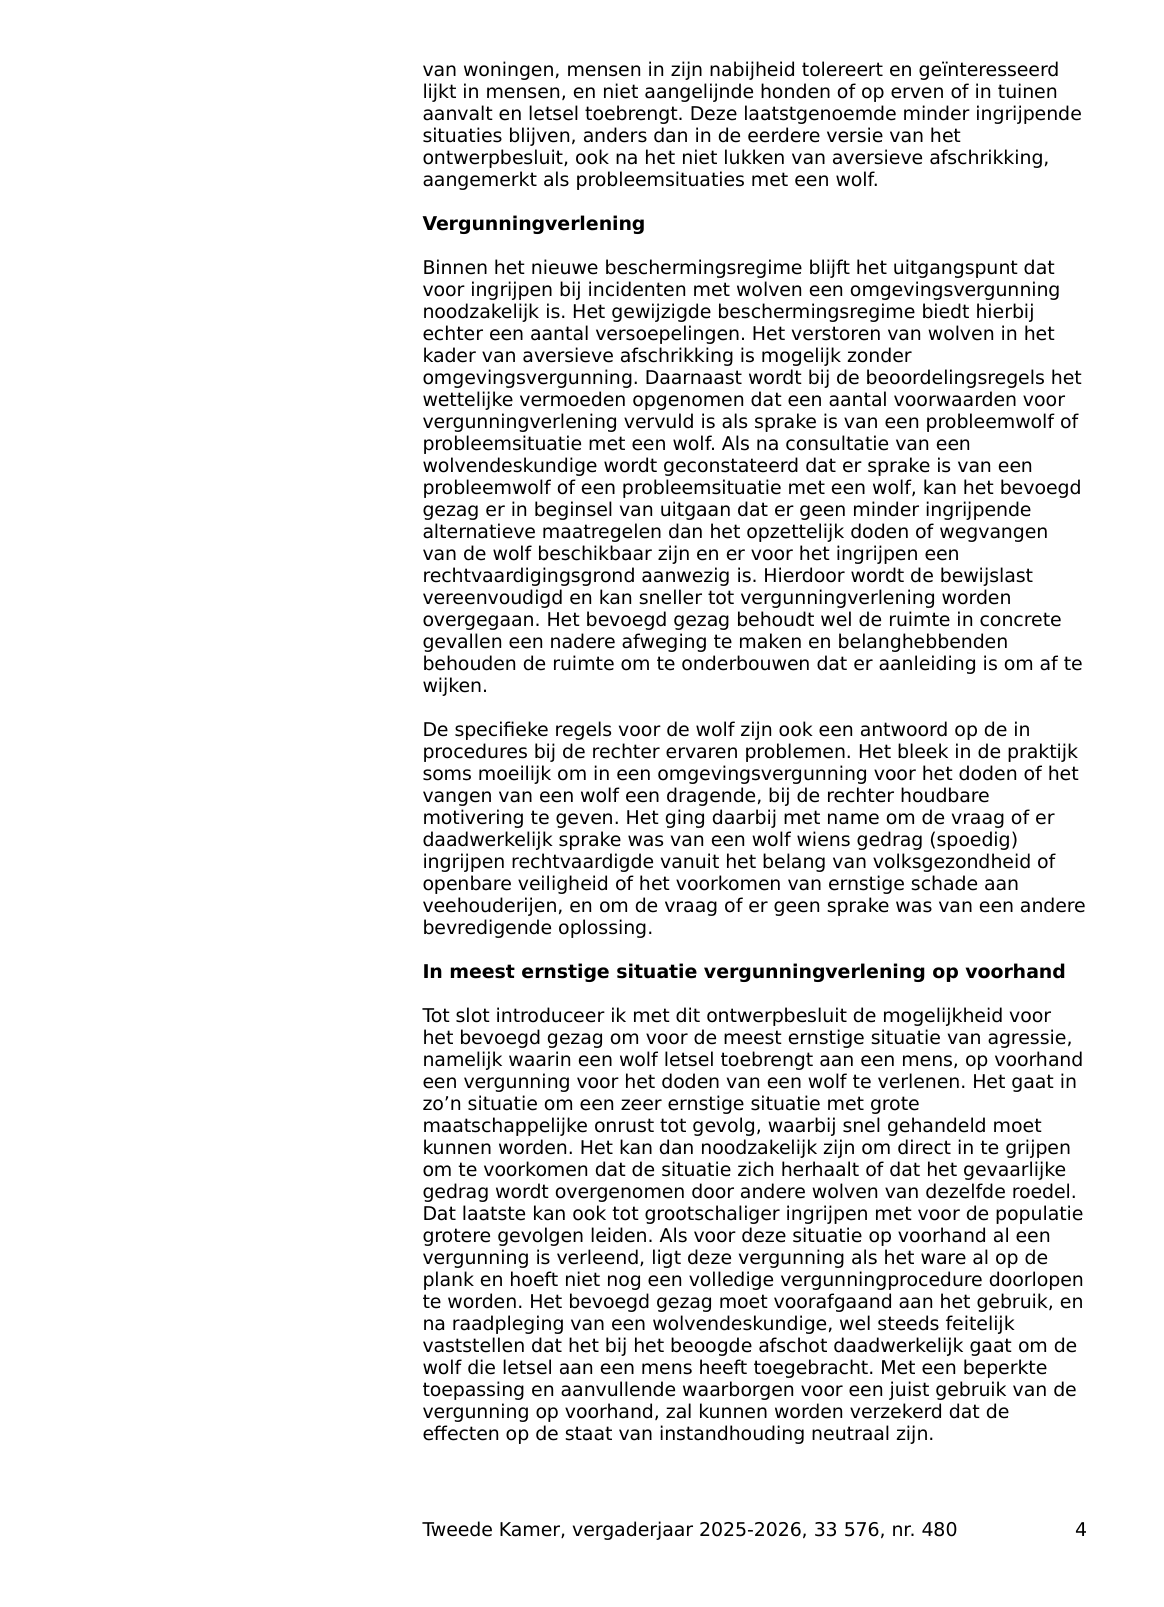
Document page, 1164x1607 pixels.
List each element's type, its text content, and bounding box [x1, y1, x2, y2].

subtitle Vergunningverlening [422, 213, 1087, 235]
text Binnen het nieuwe beschermingsregime blijft het uitgangspunt dat voor ingrijpen bij incidenten met wolven een omgevingsvergunning noodzakelijk is. Het gewijzigde beschermingsregime biedt hierbij echter een aantal versoepelingen. Het verstoren van wolven in het kader van aversieve afschrikking is mogelijk zonder omgevingsvergunning. Daarnaast wordt bij de beoordelingsregels het wettelijke vermoeden opgenomen dat een aantal voorwaarden voor vergunningverlening vervuld is als sprake is van een probleemwolf of probleemsituatie met een wolf. Als na consultatie van een wolvendeskundige wordt geconstateerd dat er sprake is van een probleemwolf of een probleemsituatie met een wolf, kan het bevoegd gezag er in beginsel van uitgaan dat er geen minder ingrijpende alternatieve maatregelen dan het opzettelijk doden of wegvangen van de wolf beschikbaar zijn en er voor het ingrijpen een rechtvaardigingsgrond aanwezig is. Hierdoor wordt de bewijslast vereenvoudigd en kan sneller tot vergunningverlening worden overgegaan. Het bevoegd gezag behoudt wel de ruimte in concrete gevallen een nadere afweging te maken en belanghebbenden behouden de ruimte om te onderbouwen dat er aanleiding is om af te wijken. [422, 257, 1087, 697]
text van woningen, mensen in zijn nabijheid tolereert en geïnteresseerd lijkt in mensen, en niet aangelijnde honden of op erven of in tuinen aanvalt en letsel toebrengt. Deze laatstgenoemde minder ingrijpende situaties blijven, anders dan in de eerdere versie van het ontwerpbesluit, ook na het niet lukken van aversieve afschrikking, aangemerkt als probleemsituaties met een wolf. [422, 59, 1087, 191]
text De specifieke regels voor de wolf zijn ook een antwoord op de in procedures bij de rechter ervaren problemen. Het bleek in de praktijk soms moeilijk om in een omgevingsvergunning voor het doden of het vangen van een wolf een dragende, bij de rechter houdbare motivering te geven. Het ging daarbij met name om de vraag of er daadwerkelijk sprake was van een wolf wiens gedrag (spoedig) ingrijpen rechtvaardigde vanuit het belang van volksgezondheid of openbare veiligheid of het voorkomen van ernstige schade aan veehouderijen, en om de vraag of er geen sprake was van een andere bevredigende oplossing. [422, 719, 1087, 939]
subtitle In meest ernstige situatie vergunningverlening op voorhand [422, 961, 1087, 983]
text Tot slot introduceer ik met dit ontwerpbesluit de mogelijkheid voor het bevoegd gezag om voor de meest ernstige situatie van agressie, namelijk waarin een wolf letsel toebrengt aan een mens, op voorhand een vergunning voor het doden van een wolf te verlenen. Het gaat in zo’n situatie om een zeer ernstige situatie met grote maatschappelijke onrust tot gevolg, waarbij snel gehandeld moet kunnen worden. Het kan dan noodzakelijk zijn om direct in te grijpen om te voorkomen dat de situatie zich herhaalt of dat het gevaarlijke gedrag wordt overgenomen door andere wolven van dezelfde roedel. Dat laatste kan ook tot grootschaliger ingrijpen met voor de populatie grotere gevolgen leiden. Als voor deze situatie op voorhand al een vergunning is verleend, ligt deze vergunning als het ware al op de plank en hoeft niet nog een volledige vergunningprocedure doorlopen te worden. Het bevoegd gezag moet voorafgaand aan het gebruik, en na raadpleging van een wolvendeskundige, wel steeds feitelijk vaststellen dat het bij het beoogde afschot daadwerkelijk gaat om de wolf die letsel aan een mens heeft toegebracht. Met een beperkte toepassing en aanvullende waarborgen voor een juist gebruik van de vergunning op voorhand, zal kunnen worden verzekerd dat de effecten op de staat van instandhouding neutraal zijn. [422, 1005, 1087, 1445]
